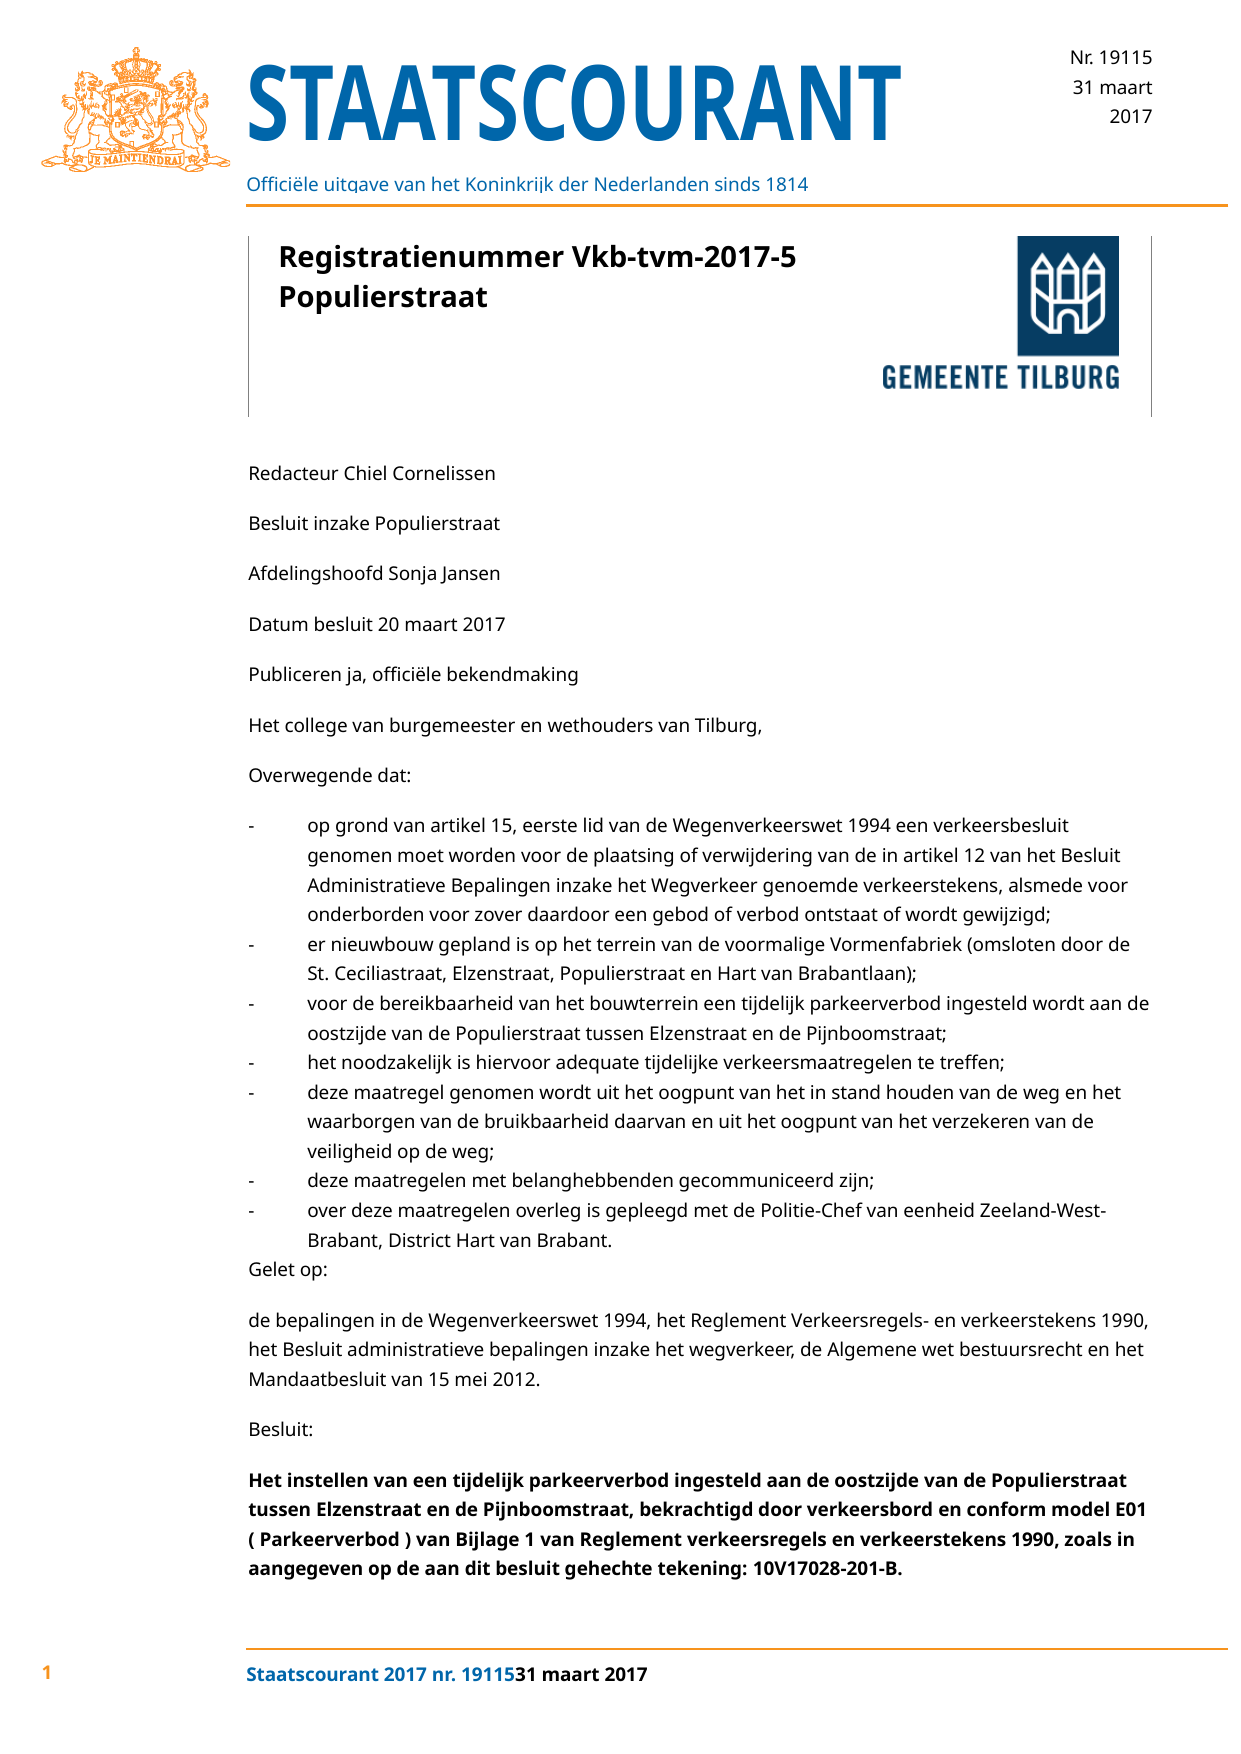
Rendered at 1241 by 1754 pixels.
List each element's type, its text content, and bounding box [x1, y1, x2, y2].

picture [41, 47, 231, 172]
text Het college van burgemeester en wethouders van Tilburg, [248, 712, 1152, 738]
text Besluit inzake Populierstraat [248, 510, 1152, 536]
text Het instellen van een tijdelijk parkeerverbod ingesteld aan de oostzijde van de Populierstraat tussen Elzenstraat en de Pijnboomstraat, bekrachtigd door verkeersbord en conform model E01 ( Parkeerverbod ) van Bijlage 1 van Reglement verkeersregels en verkeerstekens 1990, zoals in aangegeven op de aan dit besluit gehechte tekening: 10V17028-201-B. [248, 1467, 1152, 1581]
list deze maatregelen met belanghebbenden gecommuniceerd zijn; [248, 1168, 1152, 1193]
list het noodzakelijk is hiervoor adequate tijdelijke verkeersmaatregelen te treffen; [248, 1049, 1152, 1075]
picture [882, 236, 1119, 391]
text de bepalingen in de Wegenverkeerswet 1994, het Reglement Verkeersregels- en verkeerstekens 1990, het Besluit administratieve bepalingen inzake het wegverkeer, de Algemene wet bestuursrecht en het Mandaatbesluit van 15 mei 2012. [248, 1307, 1152, 1392]
text Gelet op: [248, 1256, 1152, 1282]
list deze maatregel genomen wordt uit het oogpunt van het in stand houden van de weg en het waarborgen van de bruikbaarheid daarvan en uit het oogpunt van het verzekeren van de veiligheid op de weg; [248, 1079, 1152, 1164]
list voor de bereikbaarheid van het bouwterrein een tijdelijk parkeerverbod ingesteld wordt aan de oostzijde van de Populierstraat tussen Elzenstraat en de Pijnboomstraat; [248, 990, 1152, 1046]
list over deze maatregelen overleg is gepleegd met de Politie-Chef van eenheid Zeeland-West-Brabant, District Hart van Brabant. [248, 1197, 1152, 1253]
text Overwegende dat: [248, 762, 1152, 788]
table_header Registratienummer Vkb-tvm-2017-5 Populierstraat [249, 236, 850, 417]
table_header [850, 236, 1151, 417]
text Besluit: [248, 1416, 1152, 1442]
text Publiceren ja, officiële bekendmaking [248, 661, 1152, 687]
list op grond van artikel 15, eerste lid van de Wegenverkeerswet 1994 een verkeersbesluit genomen moet worden voor de plaatsing of verwijdering van de in artikel 12 van het Besluit Administratieve Bepalingen inzake het Wegverkeer genoemde verkeerstekens, alsmede voor onderborden voor zover daardoor een gebod of verbod ontstaat of wordt gewijzigd; [248, 813, 1152, 927]
text Redacteur Chiel Cornelissen [248, 460, 1152, 486]
text Afdelingshoofd Sonja Jansen [248, 561, 1152, 586]
text Datum besluit 20 maart 2017 [248, 611, 1152, 637]
list er nieuwbouw gepland is op het terrein van de voormalige Vormenfabriek (omsloten door de St. Ceciliastraat, Elzenstraat, Populierstraat en Hart van Brabantlaan); [248, 931, 1152, 986]
